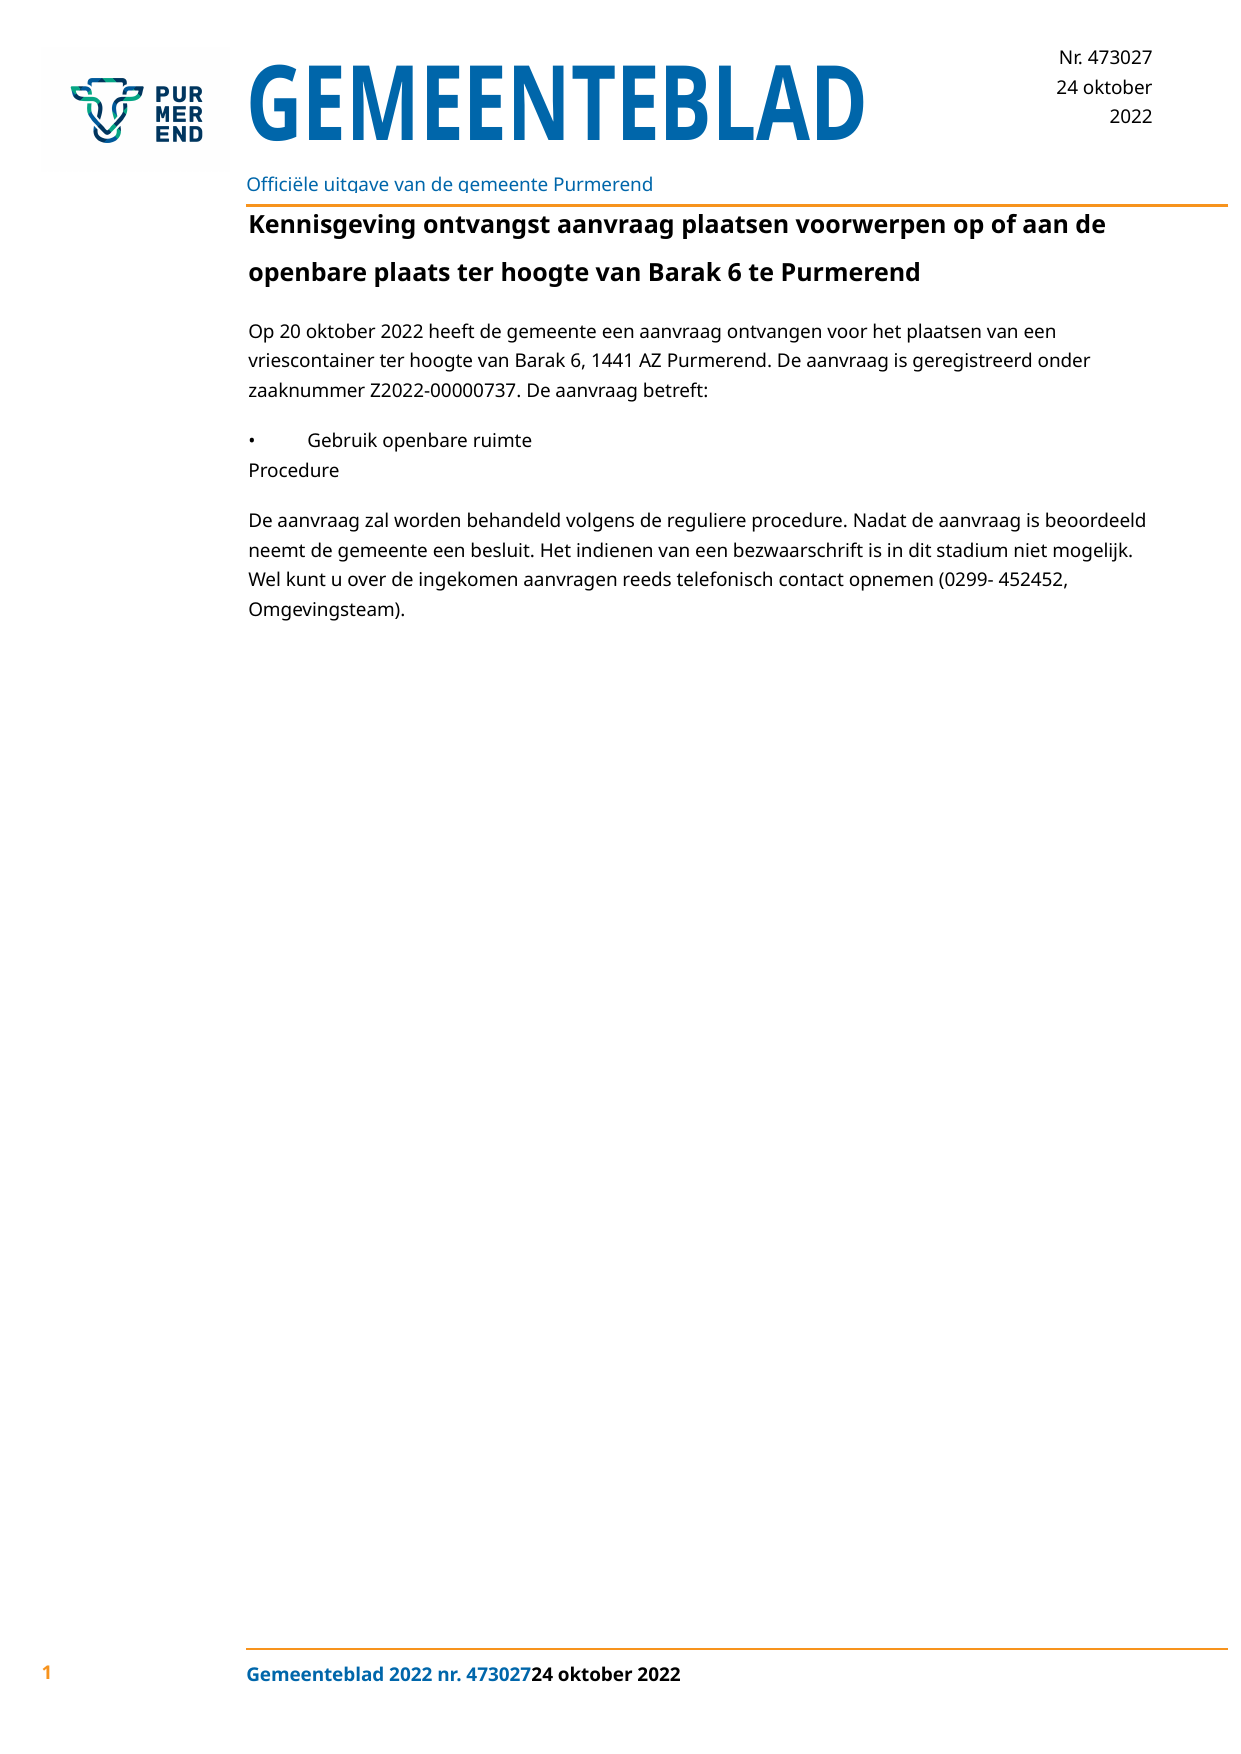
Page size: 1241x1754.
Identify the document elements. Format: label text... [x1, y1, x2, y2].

text Op 20 oktober 2022 heeft de gemeente een aanvraag ontvangen voor het plaatsen van een vriescontainer ter hoogte van Barak 6, 1441 AZ Purmerend. De aanvraag is geregistreerd onder zaaknummer Z2022-00000737. De aanvraag betreft: [248, 318, 1152, 403]
text De aanvraag zal worden behandeld volgens de reguliere procedure. Nadat de aanvraag is beoordeeld neemt de gemeente een besluit. Het indienen van een bezwaarschrift is in dit stadium niet mogelijk. Wel kunt u over de ingekomen aanvragen reeds telefonisch contact opnemen (0299- 452452, Omgevingsteam). [248, 507, 1152, 622]
list Gebruik openbare ruimte [248, 427, 1152, 453]
text Procedure [248, 457, 1152, 483]
picture [41, 47, 231, 172]
text Kennisgeving ontvangst aanvraag plaatsen voorwerpen op of aan de openbare plaats ter hoogte van Barak 6 te Purmerend [248, 207, 1152, 288]
